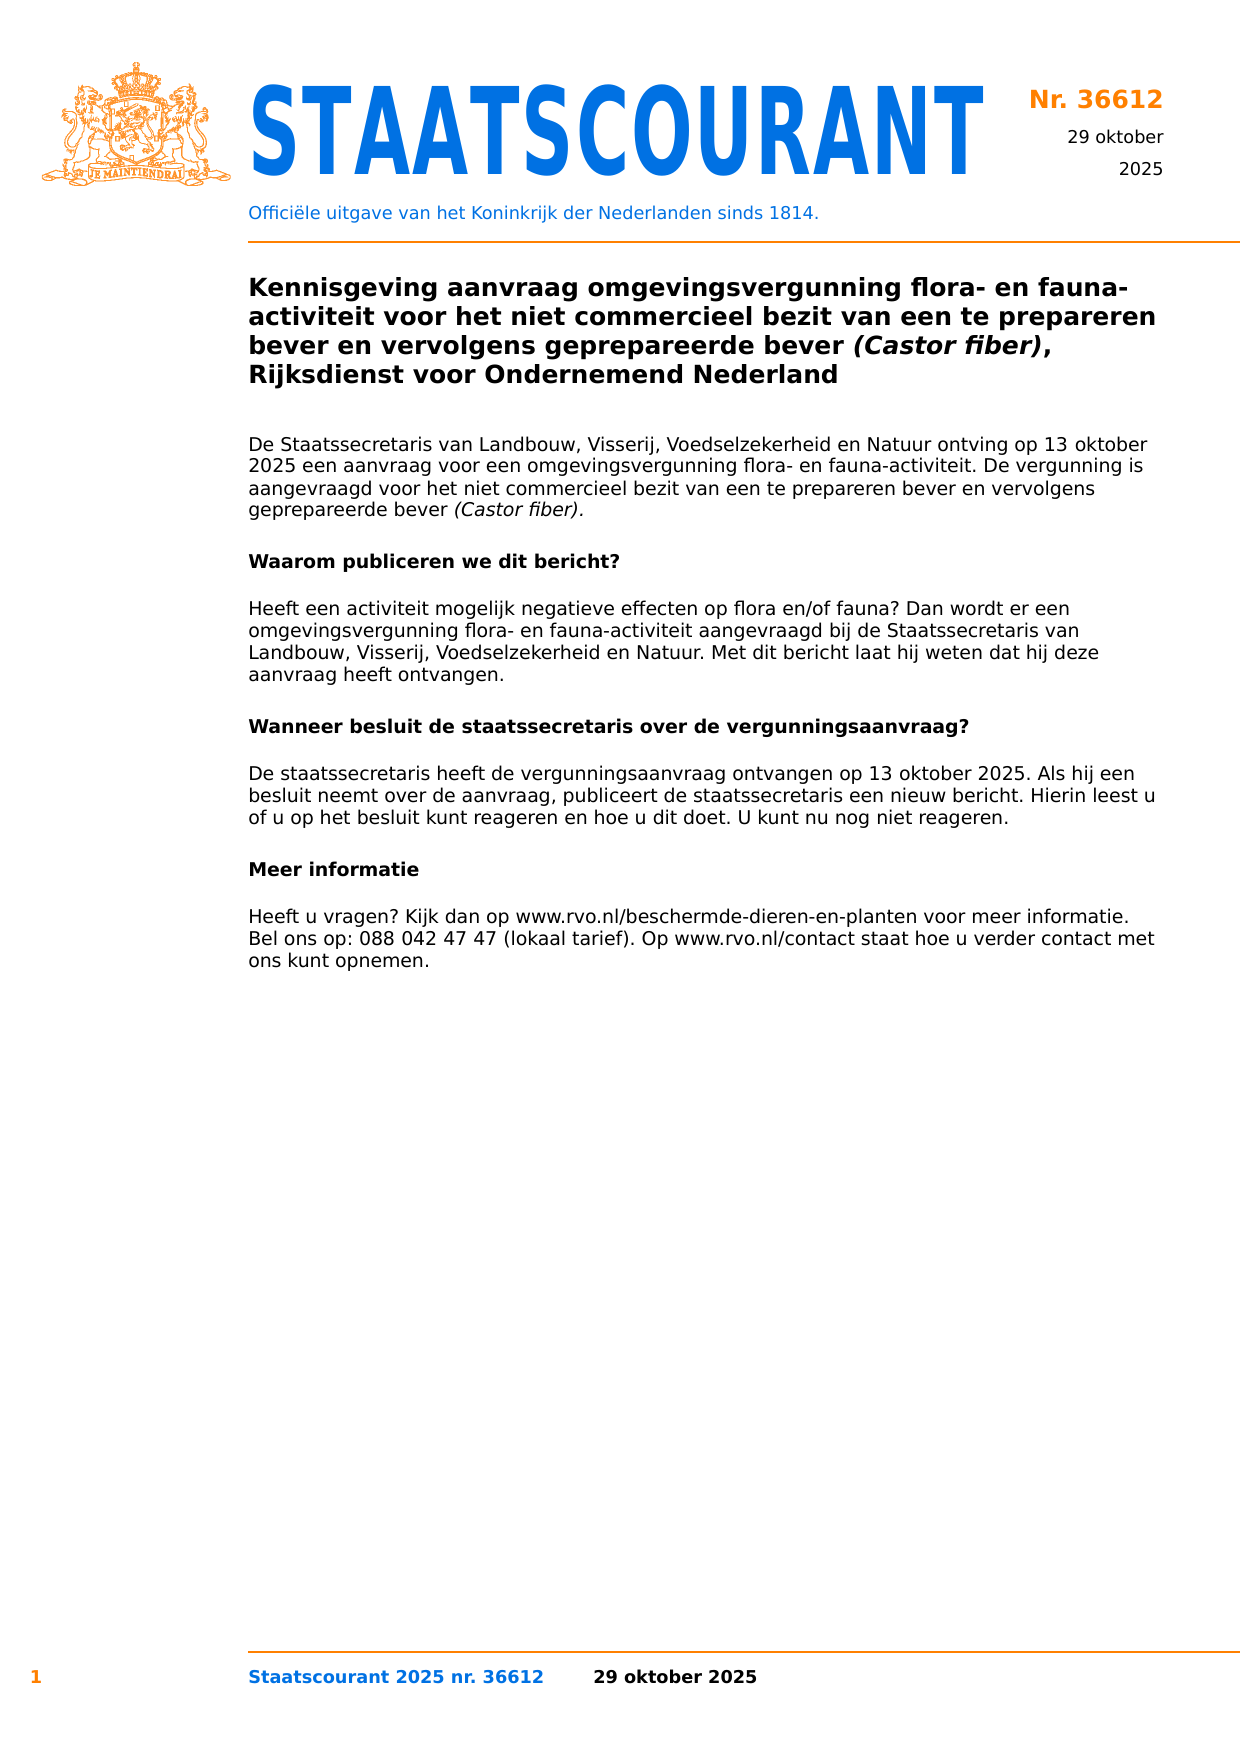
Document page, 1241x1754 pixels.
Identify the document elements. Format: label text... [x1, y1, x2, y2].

table_header STAATSCOURANT [248, 62, 998, 203]
table_cell Officiële uitgave van het Koninkrijk der Nederlanden sinds 1814. [248, 203, 1240, 241]
table_header Nr. 36612 [998, 62, 1240, 121]
text De staatssecretaris heeft de vergunningsaanvraag ontvangen op 13 oktober 2025. Als hij een besluit neemt over de aanvraag, publiceert de staatssecretaris een nieuw bericht. Hierin leest u of u op het besluit kunt reageren en hoe u dit doet. U kunt nu nog niet reageren. [248, 763, 1163, 829]
subtitle Waarom publiceren we dit bericht? [248, 551, 1163, 573]
subtitle Meer informatie [248, 859, 1163, 881]
text Heeft een activiteit mogelijk negatieve effecten op flora en/of fauna? Dan wordt er een omgevingsvergunning flora- en fauna-activiteit aangevraagd bij de Staatssecretaris van Landbouw, Visserij, Voedselzekerheid en Natuur. Met dit bericht laat hij weten dat hij deze aanvraag heeft ontvangen. [248, 598, 1163, 686]
text Heeft u vragen? Kijk dan op www.rvo.nl/beschermde-dieren-en-planten voor meer informatie. Bel ons op: 088 042 47 47 (lokaal tarief). Op www.rvo.nl/contact staat hoe u verder contact met ons kunt opnemen. [248, 906, 1163, 972]
table_cell 2025 [998, 153, 1240, 203]
subtitle Wanneer besluit de staatssecretaris over de vergunningsaanvraag? [248, 716, 1163, 738]
picture [41, 62, 231, 186]
subtitle Kennisgeving aanvraag omgevingsvergunning flora- en fauna-activiteit voor het niet commercieel bezit van een te prepareren bever en vervolgens geprepareerde bever (Castor fiber), Rijksdienst voor Ondernemend Nederland [248, 273, 1163, 390]
table_header [25, 62, 248, 241]
table_cell 29 oktober [998, 121, 1240, 153]
text De Staatssecretaris van Landbouw, Visserij, Voedselzekerheid en Natuur ontving op 13 oktober 2025 een aanvraag voor een omgevingsvergunning flora- en fauna-activiteit. De vergunning is aangevraagd voor het niet commercieel bezit van een te prepareren bever en vervolgens geprepareerde bever (Castor fiber). [248, 433, 1163, 521]
